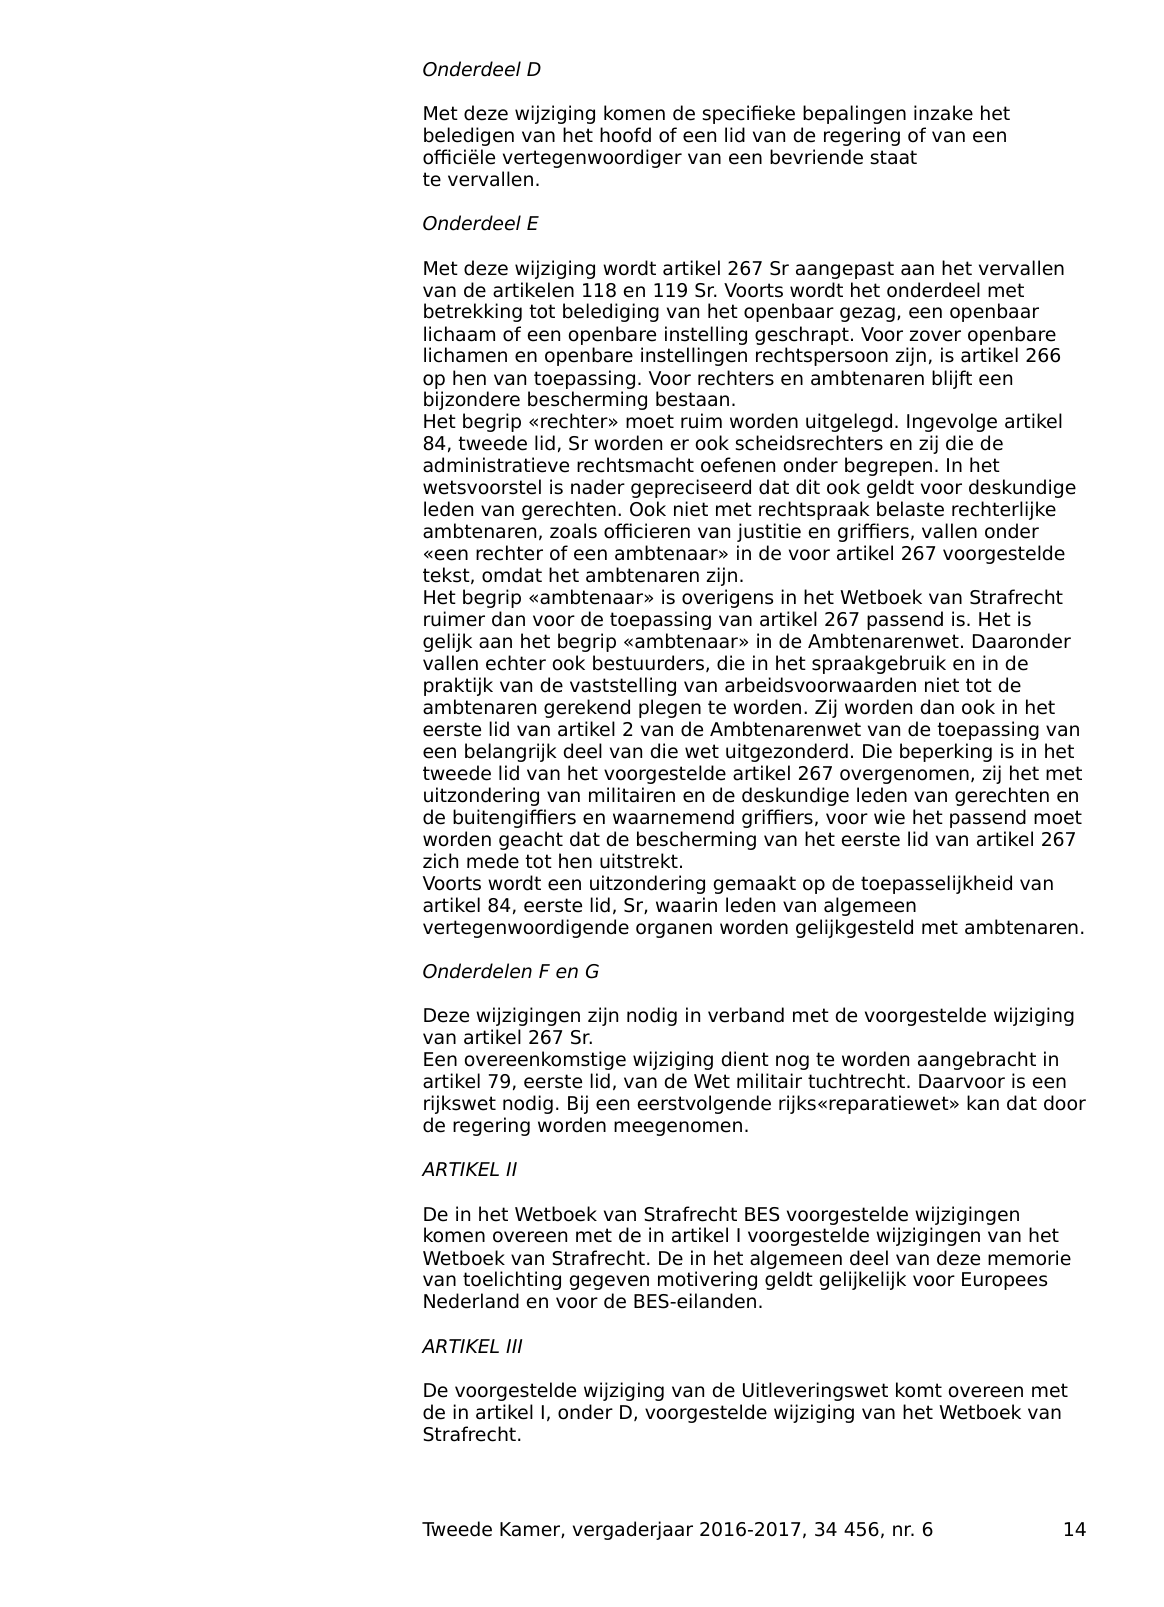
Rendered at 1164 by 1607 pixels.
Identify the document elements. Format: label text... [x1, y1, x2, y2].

text De in het Wetboek van Strafrecht BES voorgestelde wijzigingen komen overeen met de in artikel I voorgestelde wijzigingen van het Wetboek van Strafrecht. De in het algemeen deel van deze memorie van toelichting gegeven motivering geldt gelijkelijk voor Europees Nederland en voor de BES-eilanden. [422, 1203, 1087, 1313]
text te vervallen. [422, 169, 1087, 191]
text Voorts wordt een uitzondering gemaakt op de toepasselijkheid van artikel 84, eerste lid, Sr, waarin leden van algemeen vertegenwoordigende organen worden gelijkgesteld met ambtenaren. [422, 873, 1087, 939]
subtitle Onderdeel E [422, 213, 1087, 235]
text Een overeenkomstige wijziging dient nog te worden aangebracht in artikel 79, eerste lid, van de Wet militair tuchtrecht. Daarvoor is een rijkswet nodig. Bij een eerstvolgende rijks«reparatiewet» kan dat door de regering worden meegenomen. [422, 1049, 1087, 1137]
subtitle ARTIKEL III [422, 1336, 1087, 1357]
text Het begrip «ambtenaar» is overigens in het Wetboek van Strafrecht ruimer dan voor de toepassing van artikel 267 passend is. Het is gelijk aan het begrip «ambtenaar» in de Ambtenarenwet. Daaronder vallen echter ook bestuurders, die in het spraakgebruik en in de praktijk van de vaststelling van arbeidsvoorwaarden niet tot de ambtenaren gerekend plegen te worden. Zij worden dan ook in het eerste lid van artikel 2 van de Ambtenarenwet van de toepassing van een belangrijk deel van die wet uitgezonderd. Die beperking is in het tweede lid van het voorgestelde artikel 267 overgenomen, zij het met uitzondering van militairen en de deskundige leden van gerechten en de buitengiffiers en waarnemend griffiers, voor wie het passend moet worden geacht dat de bescherming van het eerste lid van artikel 267 zich mede tot hen uitstrekt. [422, 587, 1087, 873]
text Met deze wijziging komen de specifieke bepalingen inzake het beledigen van het hoofd of een lid van de regering of van een officiële vertegenwoordiger van een bevriende staat [422, 103, 1087, 169]
subtitle Onderdelen F en G [422, 961, 1087, 983]
subtitle Onderdeel D [422, 59, 1087, 81]
text Het begrip «rechter» moet ruim worden uitgelegd. Ingevolge artikel 84, tweede lid, Sr worden er ook scheidsrechters en zij die de administratieve rechtsmacht oefenen onder begrepen. In het wetsvoorstel is nader gepreciseerd dat dit ook geldt voor deskundige leden van gerechten. Ook niet met rechtspraak belaste rechterlijke ambtenaren, zoals officieren van justitie en griffiers, vallen onder «een rechter of een ambtenaar» in de voor artikel 267 voorgestelde tekst, omdat het ambtenaren zijn. [422, 411, 1087, 587]
text Met deze wijziging wordt artikel 267 Sr aangepast aan het vervallen van de artikelen 118 en 119 Sr. Voorts wordt het onderdeel met betrekking tot belediging van het openbaar gezag, een openbaar lichaam of een openbare instelling geschrapt. Voor zover openbare lichamen en openbare instellingen rechtspersoon zijn, is artikel 266 op hen van toepassing. Voor rechters en ambtenaren blijft een bijzondere bescherming bestaan. [422, 257, 1087, 411]
text De voorgestelde wijziging van de Uitleveringswet komt overeen met de in artikel I, onder D, voorgestelde wijziging van het Wetboek van Strafrecht. [422, 1380, 1087, 1446]
subtitle ARTIKEL II [422, 1159, 1087, 1181]
text Deze wijzigingen zijn nodig in verband met de voorgestelde wijziging van artikel 267 Sr. [422, 1005, 1087, 1049]
